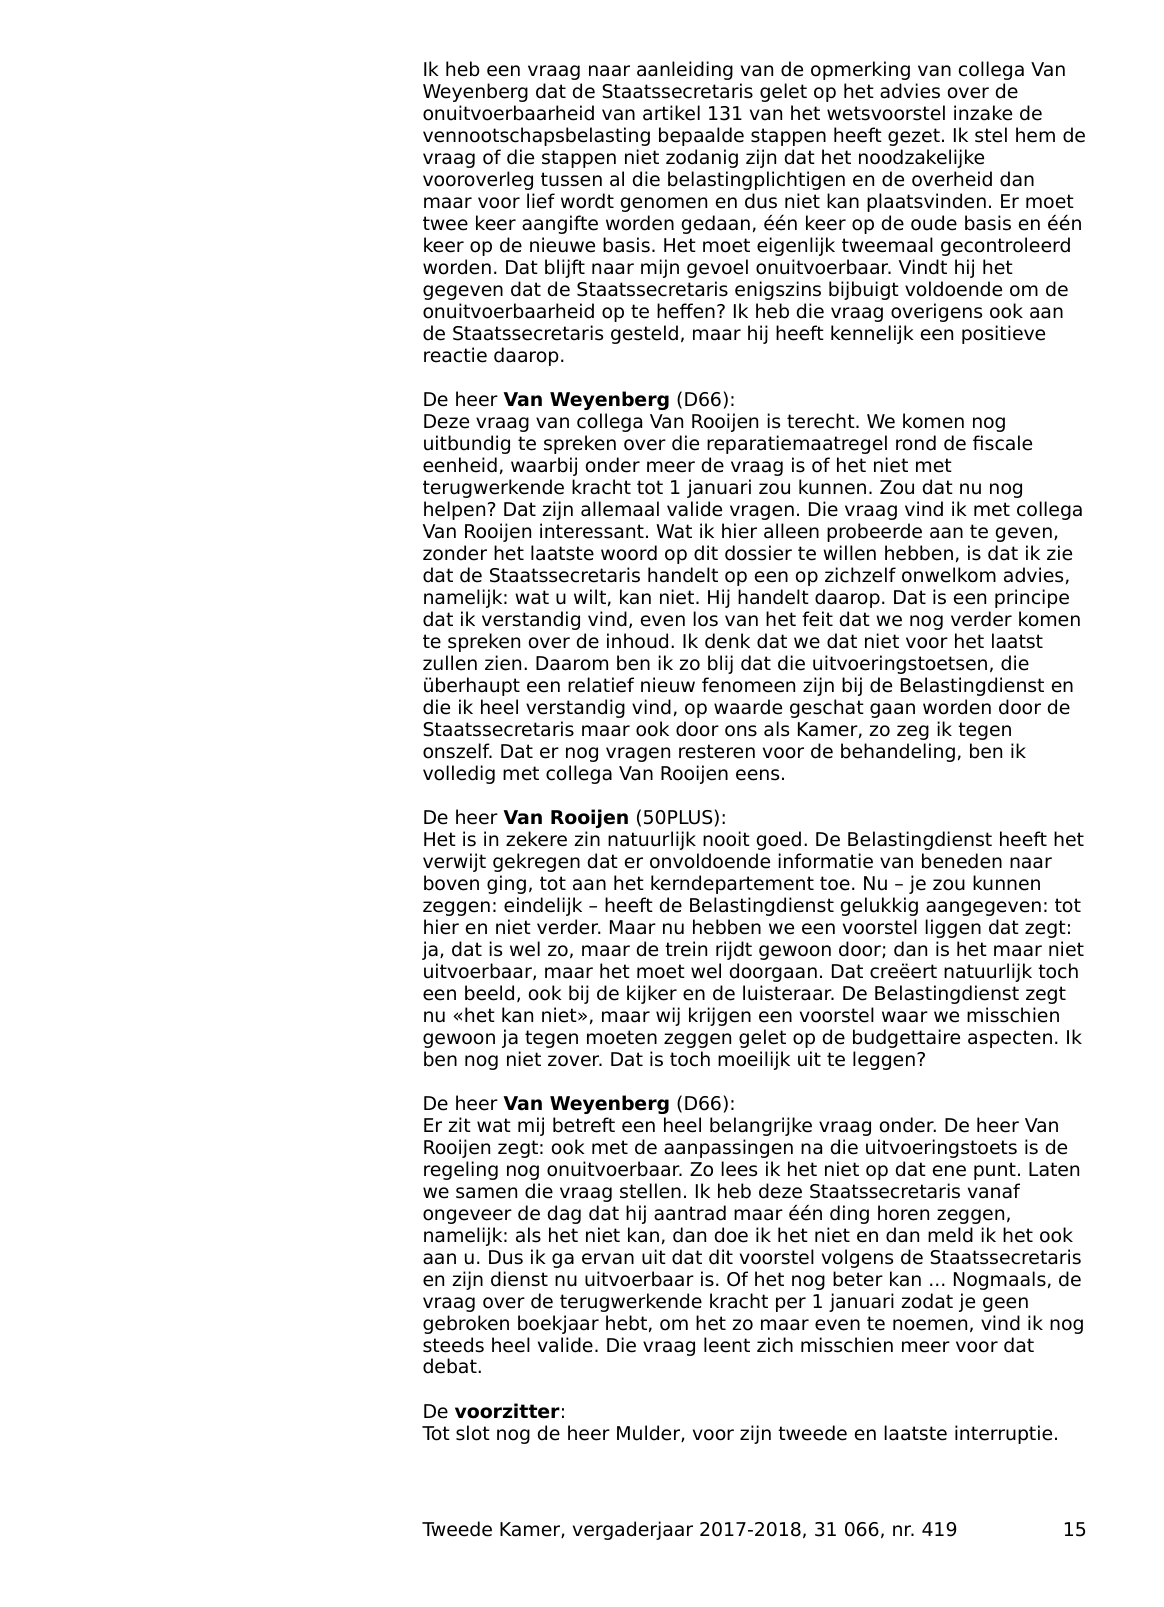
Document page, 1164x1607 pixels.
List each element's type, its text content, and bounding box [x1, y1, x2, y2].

text Tot slot nog de heer Mulder, voor zijn tweede en laatste interruptie. [422, 1423, 1087, 1444]
text De heer Van Weyenberg (D66): [422, 1093, 1087, 1115]
text Ik heb een vraag naar aanleiding van de opmerking van collega Van Weyenberg dat de Staatssecretaris gelet op het advies over de onuitvoerbaarheid van artikel 131 van het wetsvoorstel inzake de vennootschapsbelasting bepaalde stappen heeft gezet. Ik stel hem de vraag of die stappen niet zodanig zijn dat het noodzakelijke vooroverleg tussen al die belastingplichtigen en de overheid dan maar voor lief wordt genomen en dus niet kan plaatsvinden. Er moet twee keer aangifte worden gedaan, één keer op de oude basis en één keer op de nieuwe basis. Het moet eigenlijk tweemaal gecontroleerd worden. Dat blijft naar mijn gevoel onuitvoerbaar. Vindt hij het gegeven dat de Staatssecretaris enigszins bijbuigt voldoende om de onuitvoerbaarheid op te heffen? Ik heb die vraag overigens ook aan de Staatssecretaris gesteld, maar hij heeft kennelijk een positieve reactie daarop. [422, 59, 1087, 367]
text Er zit wat mij betreft een heel belangrijke vraag onder. De heer Van Rooijen zegt: ook met de aanpassingen na die uitvoeringstoets is de regeling nog onuitvoerbaar. Zo lees ik het niet op dat ene punt. Laten we samen die vraag stellen. Ik heb deze Staatssecretaris vanaf ongeveer de dag dat hij aantrad maar één ding horen zeggen, namelijk: als het niet kan, dan doe ik het niet en dan meld ik het ook aan u. Dus ik ga ervan uit dat dit voorstel volgens de Staatssecretaris en zijn dienst nu uitvoerbaar is. Of het nog beter kan ... Nogmaals, de vraag over de terugwerkende kracht per 1 januari zodat je geen gebroken boekjaar hebt, om het zo maar even te noemen, vind ik nog steeds heel valide. Die vraag leent zich misschien meer voor dat debat. [422, 1115, 1087, 1378]
text Deze vraag van collega Van Rooijen is terecht. We komen nog uitbundig te spreken over die reparatiemaatregel rond de fiscale eenheid, waarbij onder meer de vraag is of het niet met terugwerkende kracht tot 1 januari zou kunnen. Zou dat nu nog helpen? Dat zijn allemaal valide vragen. Die vraag vind ik met collega Van Rooijen interessant. Wat ik hier alleen probeerde aan te geven, zonder het laatste woord op dit dossier te willen hebben, is dat ik zie dat de Staatssecretaris handelt op een op zichzelf onwelkom advies, namelijk: wat u wilt, kan niet. Hij handelt daarop. Dat is een principe dat ik verstandig vind, even los van het feit dat we nog verder komen te spreken over de inhoud. Ik denk dat we dat niet voor het laatst zullen zien. Daarom ben ik zo blij dat die uitvoeringstoetsen, die überhaupt een relatief nieuw fenomeen zijn bij de Belastingdienst en die ik heel verstandig vind, op waarde geschat gaan worden door de Staatssecretaris maar ook door ons als Kamer, zo zeg ik tegen onszelf. Dat er nog vragen resteren voor de behandeling, ben ik volledig met collega Van Rooijen eens. [422, 411, 1087, 784]
text De voorzitter: [422, 1401, 1087, 1423]
text De heer Van Weyenberg (D66): [422, 389, 1087, 411]
text Het is in zekere zin natuurlijk nooit goed. De Belastingdienst heeft het verwijt gekregen dat er onvoldoende informatie van beneden naar boven ging, tot aan het kerndepartement toe. Nu – je zou kunnen zeggen: eindelijk – heeft de Belastingdienst gelukkig aangegeven: tot hier en niet verder. Maar nu hebben we een voorstel liggen dat zegt: ja, dat is wel zo, maar de trein rijdt gewoon door; dan is het maar niet uitvoerbaar, maar het moet wel doorgaan. Dat creëert natuurlijk toch een beeld, ook bij de kijker en de luisteraar. De Belastingdienst zegt nu «het kan niet», maar wij krijgen een voorstel waar we misschien gewoon ja tegen moeten zeggen gelet op de budgettaire aspecten. Ik ben nog niet zover. Dat is toch moeilijk uit te leggen? [422, 829, 1087, 1071]
text De heer Van Rooijen (50PLUS): [422, 807, 1087, 829]
